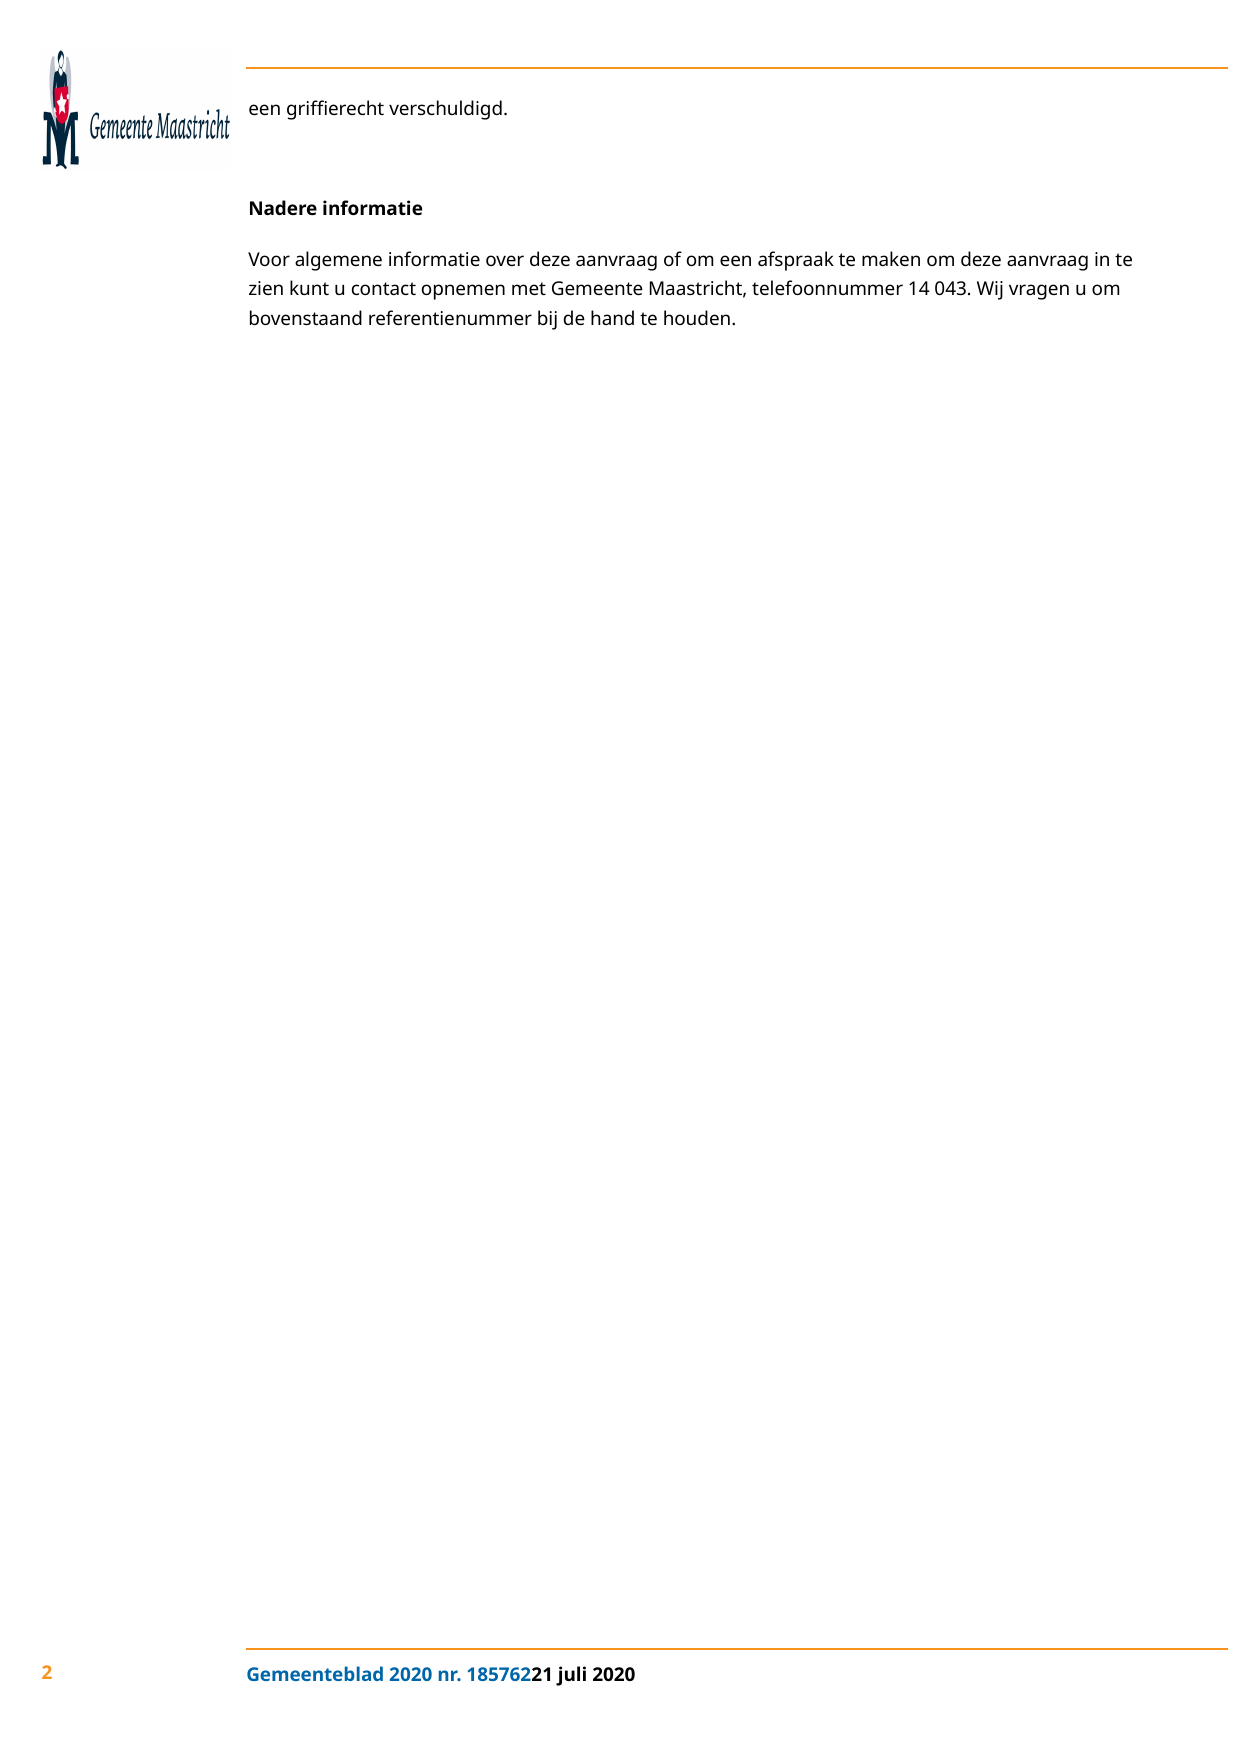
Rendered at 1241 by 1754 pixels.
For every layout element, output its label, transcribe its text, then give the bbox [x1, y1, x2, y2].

text Voor algemene informatie over deze aanvraag of om een afspraak te maken om deze aanvraag in te zien kunt u contact opnemen met Gemeente Maastricht, telefoonnummer 14 043. Wij vragen u om bovenstaand referentienummer bij de hand te houden. [248, 246, 1152, 331]
text een griffierecht verschuldigd. [248, 95, 1152, 121]
text Nadere informatie [248, 196, 1152, 221]
picture [41, 47, 231, 172]
